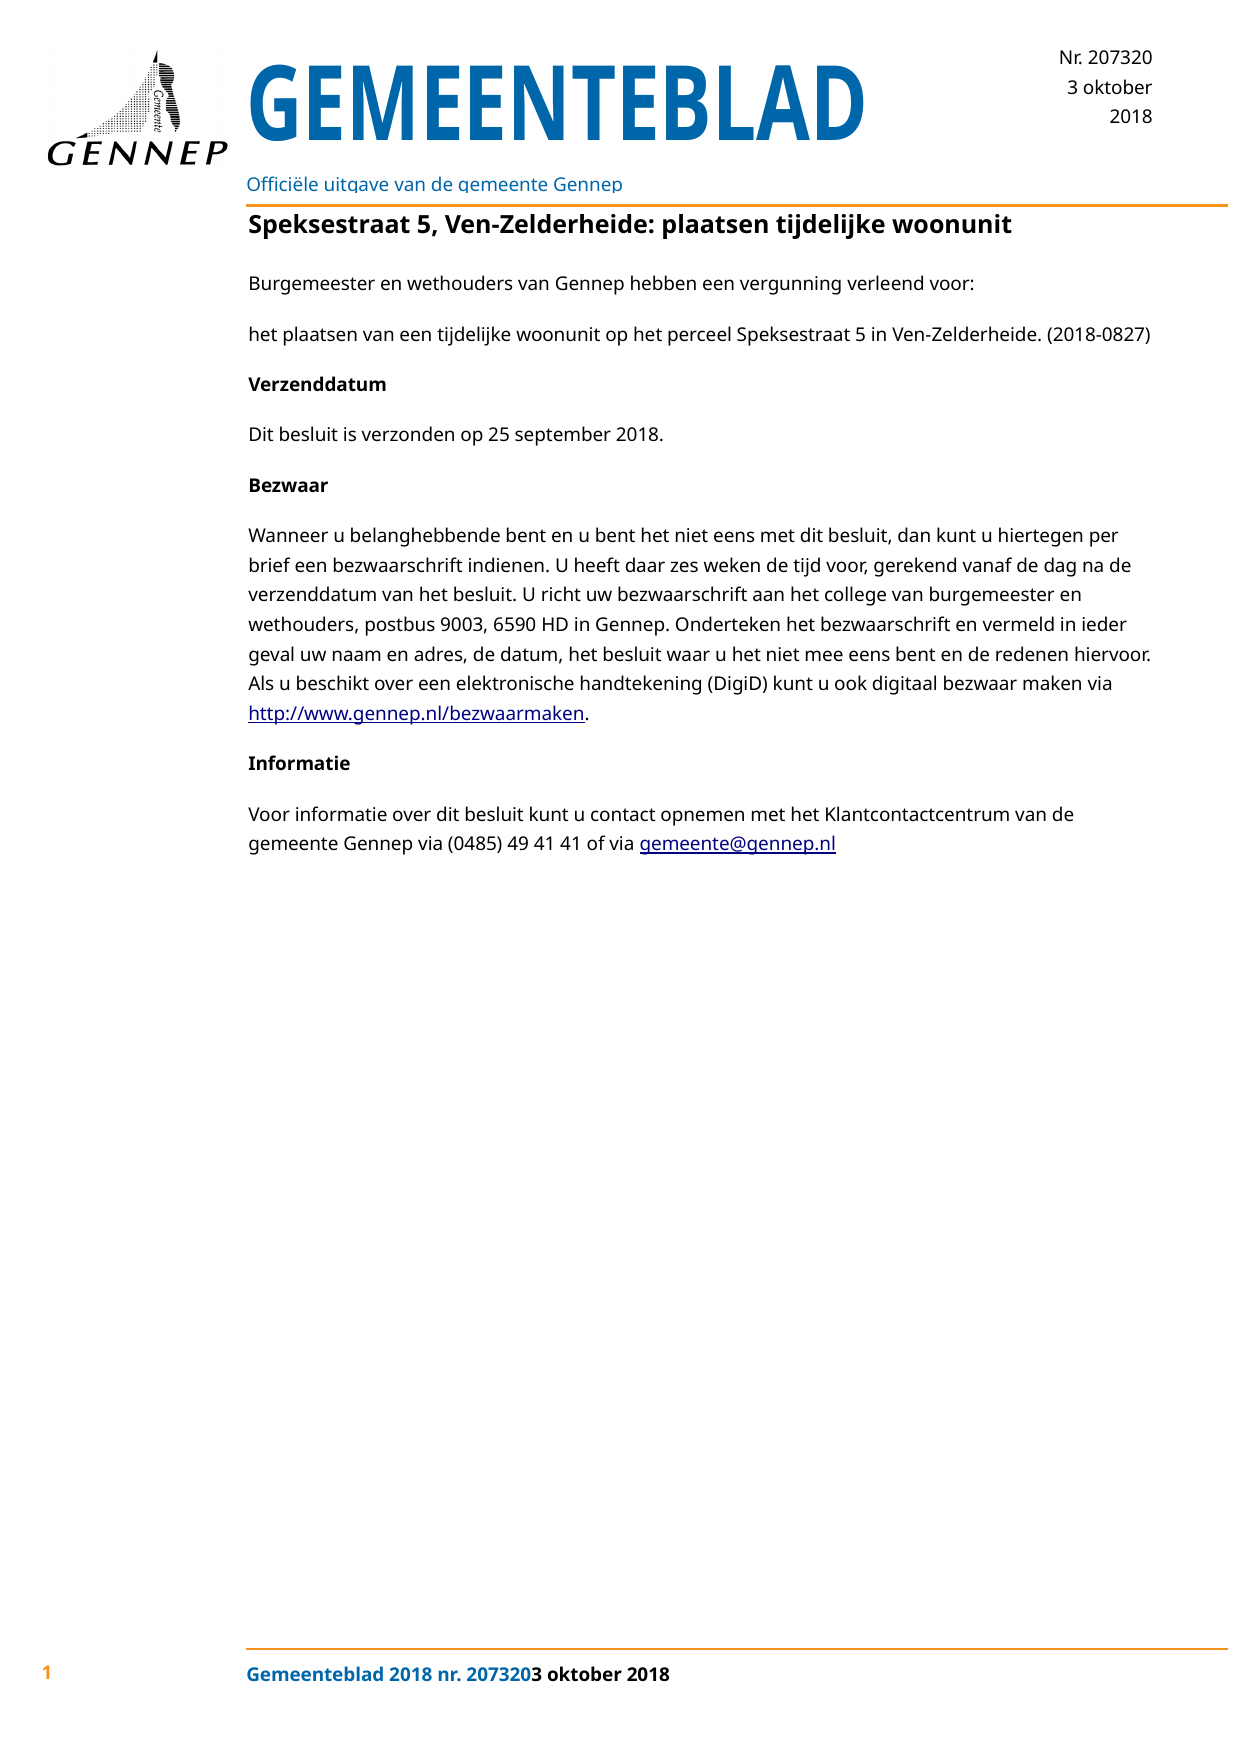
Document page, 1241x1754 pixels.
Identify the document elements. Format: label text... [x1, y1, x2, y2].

text Burgemeester en wethouders van Gennep hebben een vergunning verleend voor: [248, 270, 1152, 296]
text Dit besluit is verzonden op 25 september 2018. [248, 422, 1152, 447]
picture [41, 47, 231, 172]
text Wanneer u belanghebbende bent en u bent het niet eens met dit besluit, dan kunt u hiertegen per brief een bezwaarschrift indienen. U heeft daar zes weken de tijd voor, gerekend vanaf de dag na de verzenddatum van het besluit. U richt uw bezwaarschrift aan het college van burgemeester en wethouders, postbus 9003, 6590 HD in Gennep. Onderteken het bezwaarschrift en vermeld in ieder geval uw naam en adres, de datum, het besluit waar u het niet mee eens bent en de redenen hiervoor. Als u beschikt over een elektronische handtekening (DigiD) kunt u ook digitaal bezwaar maken via http://www.gennep.nl/bezwaarmaken. [248, 522, 1152, 726]
text Speksestraat 5, Ven-Zelderheide: plaatsen tijdelijke woonunit [248, 207, 1152, 241]
text het plaatsen van een tijdelijke woonunit op het perceel Speksestraat 5 in Ven-Zelderheide. (2018-0827) [248, 321, 1152, 346]
text Voor informatie over dit besluit kunt u contact opnemen met het Klantcontactcentrum van de gemeente Gennep via (0485) 49 41 41 of via gemeente@gennep.nl [248, 801, 1152, 856]
text Bezwaar [248, 472, 1152, 498]
text Verzenddatum [248, 371, 1152, 397]
text Informatie [248, 750, 1152, 776]
